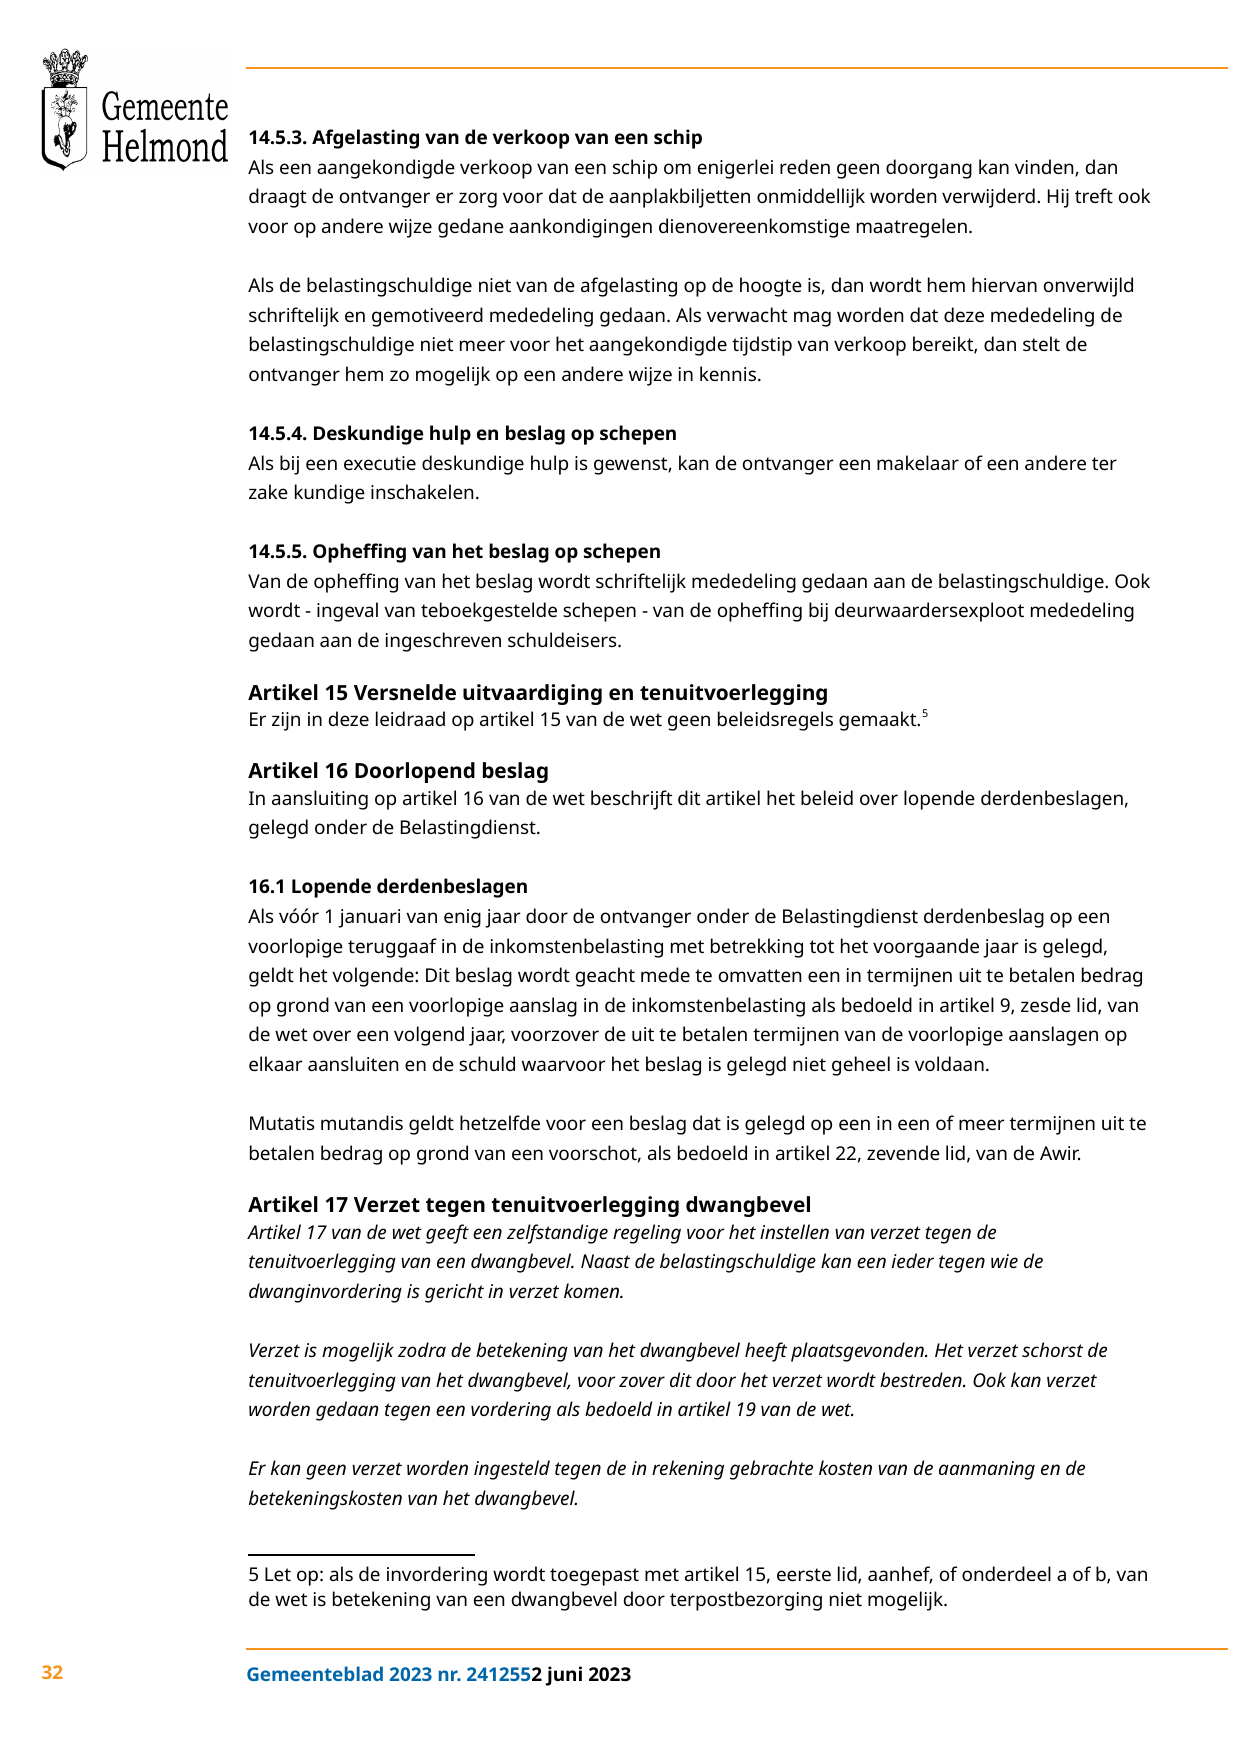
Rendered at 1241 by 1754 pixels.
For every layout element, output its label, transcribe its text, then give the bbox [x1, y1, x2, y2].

text Als een aangekondigde verkoop van een schip om enigerlei reden geen doorgang kan vinden, dan draagt de ontvanger er zorg voor dat de aanplakbiljetten onmiddellijk worden verwijderd. Hij treft ook voor op andere wijze gedane aankondigingen dienovereenkomstige maatregelen. [248, 154, 1152, 239]
text Verzet is mogelijk zodra de betekening van het dwangbevel heeft plaatsgevonden. Het verzet schorst de tenuitvoerlegging van het dwangbevel, voor zover dit door het verzet wordt bestreden. Ook kan verzet worden gedaan tegen een vordering als bedoeld in artikel 19 van de wet. [248, 1337, 1152, 1422]
text In aansluiting op artikel 16 van de wet beschrijft dit artikel het beleid over lopende derdenbeslagen, gelegd onder de Belastingdienst. [248, 785, 1152, 840]
text Als bij een executie deskundige hulp is gewenst, kan de ontvanger een makelaar of een andere ter zake kundige inschakelen. [248, 450, 1152, 505]
text Als de belastingschuldige niet van de afgelasting op de hoogte is, dan wordt hem hiervan onverwijld schriftelijk en gemotiveerd mededeling gedaan. Als verwacht mag worden dat deze mededeling de belastingschuldige niet meer voor het aangekondigde tijdstip van verkoop bereikt, dan stelt de ontvanger hem zo mogelijk op een andere wijze in kennis. [248, 272, 1152, 387]
text Er zijn in deze leidraad op artikel 15 van de wet geen beleidsregels gemaakt. [248, 706, 1152, 732]
text 14.5.4. Deskundige hulp en beslag op schepen [248, 420, 1152, 446]
picture [41, 47, 231, 172]
text Als vóór 1 januari van enig jaar door de ontvanger onder de Belastingdienst derdenbeslag op een voorlopige teruggaaf in de inkomstenbelasting met betrekking tot het voorgaande jaar is gelegd, geldt het volgende: Dit beslag wordt geacht mede te omvatten een in termijnen uit te betalen bedrag op grond van een voorlopige aanslag in de inkomstenbelasting als bedoeld in artikel 9, zesde lid, van de wet over een volgend jaar, voorzover de uit te betalen termijnen van de voorlopige aanslagen op elkaar aansluiten en de schuld waarvoor het beslag is gelegd niet geheel is voldaan. [248, 903, 1152, 1077]
text Artikel 17 Verzet tegen tenuitvoerlegging dwangbevel [248, 1190, 1152, 1219]
text Artikel 17 van de wet geeft een zelfstandige regeling voor het instellen van verzet tegen de tenuitvoerlegging van een dwangbevel. Naast de belastingschuldige kan een ieder tegen wie de dwanginvordering is gericht in verzet komen. [248, 1219, 1152, 1304]
text 14.5.3. Afgelasting van de verkoop van een schip [248, 124, 1152, 150]
text Van de opheffing van het beslag wordt schriftelijk mededeling gedaan aan de belastingschuldige. Ook wordt - ingeval van teboekgestelde schepen - van de opheffing bij deurwaardersexploot mededeling gedaan aan de ingeschreven schuldeisers. [248, 568, 1152, 653]
text Artikel 16 Doorlopend beslag [248, 757, 1152, 785]
text Mutatis mutandis geldt hetzelfde voor een beslag dat is gelegd op een in een of meer termijnen uit te betalen bedrag op grond van een voorschot, als bedoeld in artikel 22, zevende lid, van de Awir. [248, 1110, 1152, 1166]
text Artikel 15 Versnelde uitvaardiging en tenuitvoerlegging [248, 678, 1152, 706]
text Let op: als de invordering wordt toegepast met artikel 15, eerste lid, aanhef, of onderdeel a of b, van de wet is betekening van een dwangbevel door terpostbezorging niet mogelijk. [248, 1561, 1152, 1612]
text 16.1 Lopende derdenbeslagen [248, 874, 1152, 899]
text 14.5.5. Opheffing van het beslag op schepen [248, 538, 1152, 564]
text Er kan geen verzet worden ingesteld tegen de in rekening gebrachte kosten van de aanmaning en de betekeningskosten van het dwangbevel. [248, 1456, 1152, 1511]
